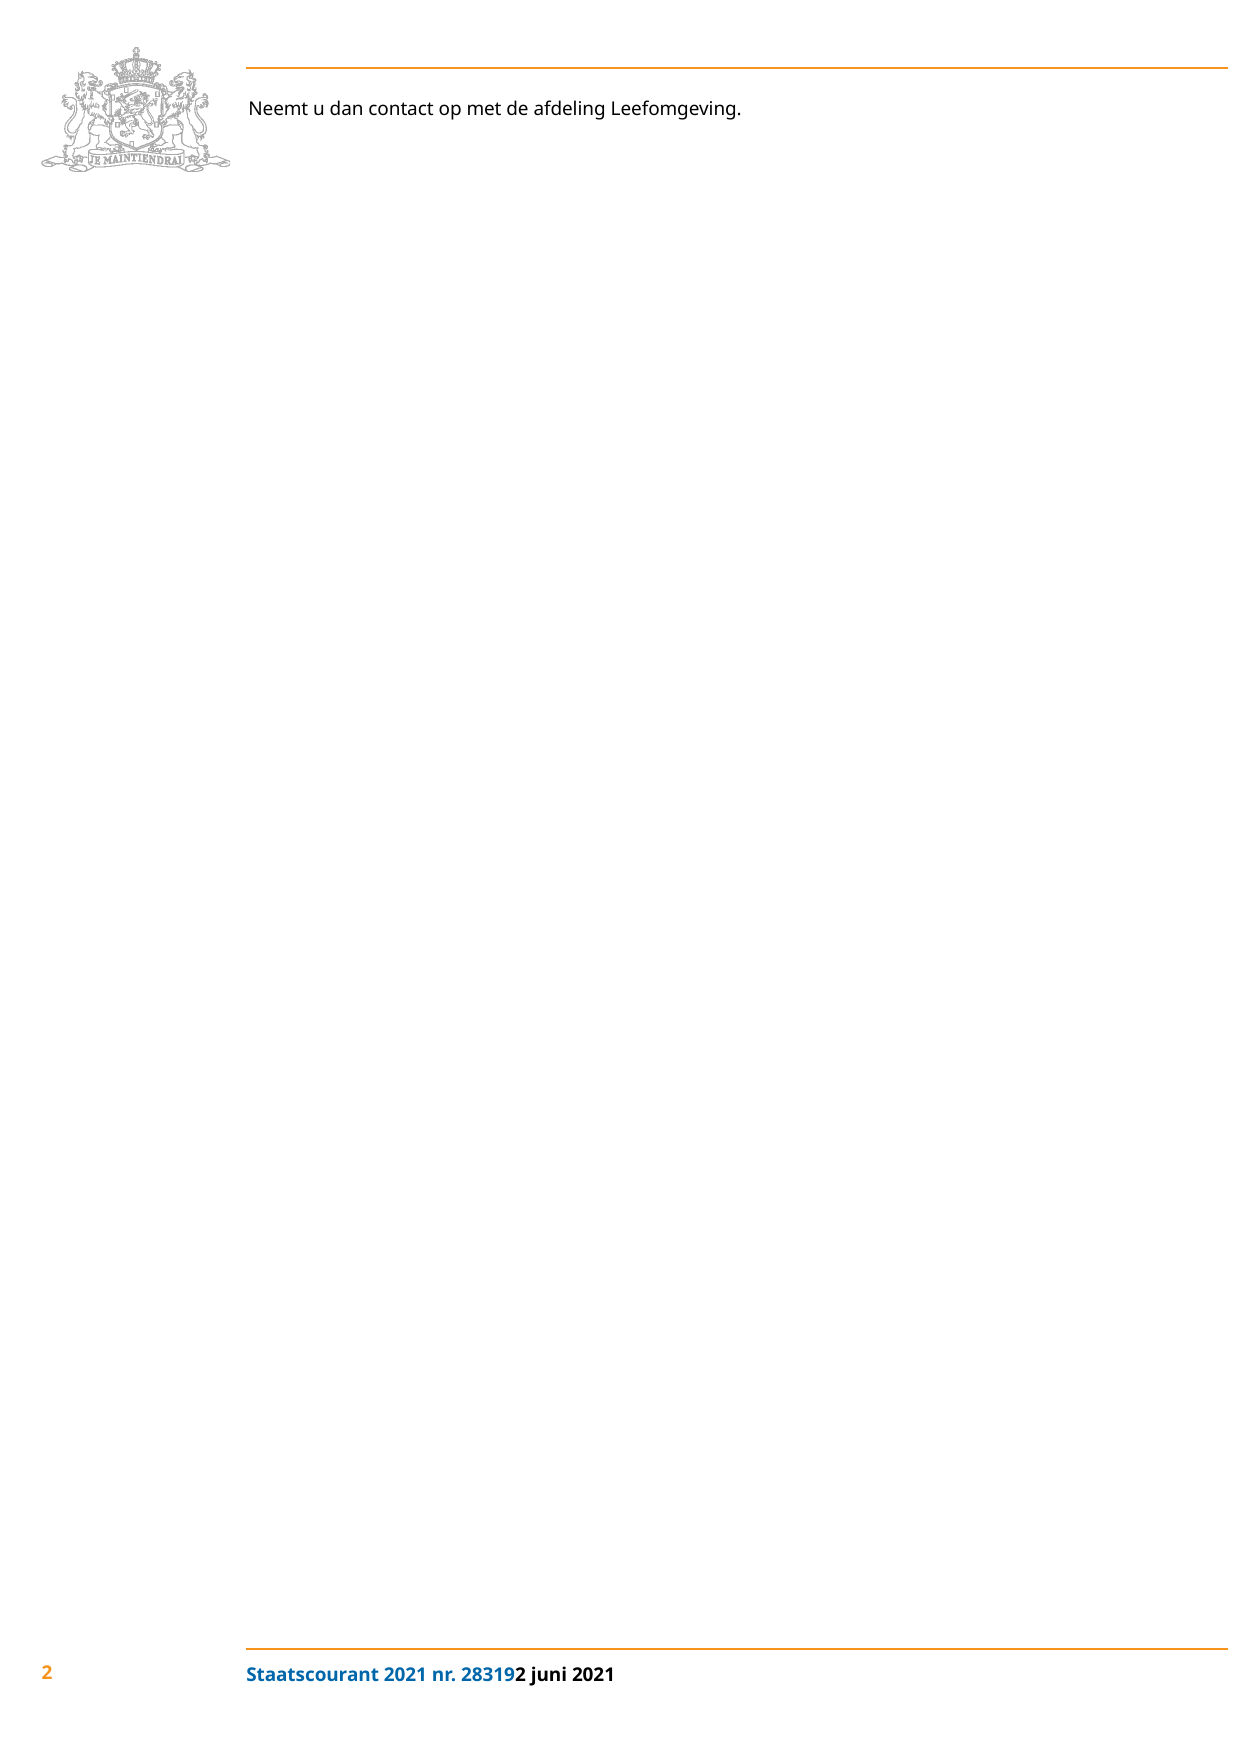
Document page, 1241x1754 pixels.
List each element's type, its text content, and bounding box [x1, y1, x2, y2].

picture [41, 47, 231, 172]
text Neemt u dan contact op met de afdeling Leefomgeving. [248, 95, 1152, 121]
